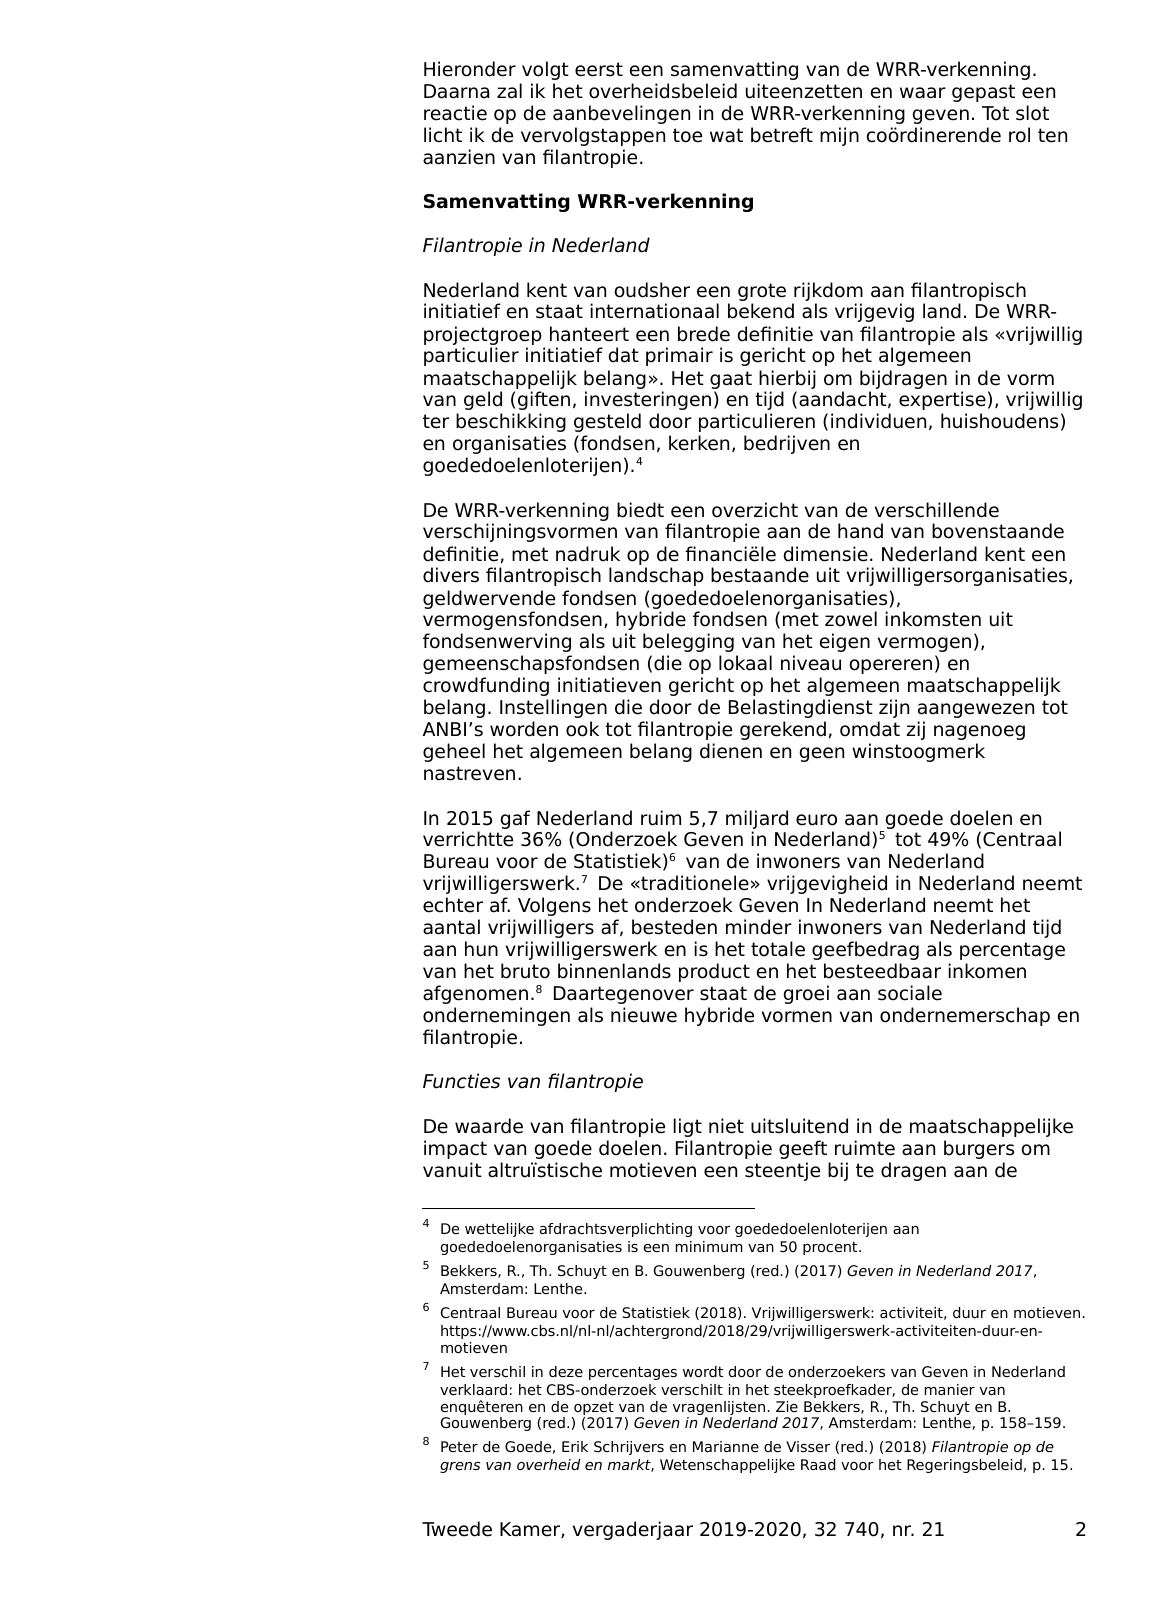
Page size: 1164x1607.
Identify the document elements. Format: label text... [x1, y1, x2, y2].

text De waarde van filantropie ligt niet uitsluitend in de maatschappelijke impact van goede doelen. Filantropie geeft ruimte aan burgers om vanuit altruïstische motieven een steentje bij te dragen aan de [422, 1116, 1087, 1181]
text Hieronder volgt eerst een samenvatting van de WRR-verkenning. Daarna zal ik het overheidsbeleid uiteenzetten en waar gepast een reactie op de aanbevelingen in de WRR-verkenning geven. Tot slot licht ik de vervolgstappen toe wat betreft mijn coördinerende rol ten aanzien van filantropie. [422, 59, 1087, 169]
text Bekkers, R., Th. Schuyt en B. Gouwenberg (red.) (2017) Geven in Nederland 2017, Amsterdam: Lenthe. [422, 1259, 1087, 1298]
text Peter de Goede, Erik Schrijvers en Marianne de Visser (red.) (2018) Filantropie op de grens van overheid en markt, Wetenschappelijke Raad voor het Regeringsbeleid, p. 15. [422, 1435, 1087, 1474]
text Het verschil in deze percentages wordt door de onderzoekers van Geven in Nederland verklaard: het CBS-onderzoek verschilt in het steekproefkader, de manier van enquêteren en de opzet van de vragenlijsten. Zie Bekkers, R., Th. Schuyt en B. Gouwenberg (red.) (2017) Geven in Nederland 2017, Amsterdam: Lenthe, p. 158–159. [422, 1360, 1087, 1432]
subtitle Samenvatting WRR-verkenning [422, 191, 1087, 213]
text Centraal Bureau voor de Statistiek (2018). Vrijwilligerswerk: activiteit, duur en motieven. https://www.cbs.nl/nl-nl/achtergrond/2018/29/vrijwilligerswerk-activiteiten-duur-en-motieven [422, 1301, 1087, 1357]
text Nederland kent van oudsher een grote rijkdom aan filantropisch initiatief en staat internationaal bekend als vrijgevig land. De WRR-projectgroep hanteert een brede definitie van filantropie als «vrijwillig particulier initiatief dat primair is gericht op het algemeen maatschappelijk belang». Het gaat hierbij om bijdragen in de vorm van geld (giften, investeringen) en tijd (aandacht, expertise), vrijwillig ter beschikking gesteld door particulieren (individuen, huishoudens) en organisaties (fondsen, kerken, bedrijven en goededoelenloterijen). [422, 279, 1087, 477]
subtitle Filantropie in Nederland [422, 235, 1087, 257]
text In 2015 gaf Nederland ruim 5,7 miljard euro aan goede doelen en verrichtte 36% (Onderzoek Geven in Nederland) tot 49% (Centraal Bureau voor de Statistiek) van de inwoners van Nederland vrijwilligerswerk. De «traditionele» vrijgevigheid in Nederland neemt echter af. Volgens het onderzoek Geven In Nederland neemt het aantal vrijwilligers af, besteden minder inwoners van Nederland tijd aan hun vrijwilligerswerk en is het totale geefbedrag als percentage van het bruto binnenlands product en het besteedbaar inkomen afgenomen. Daartegenover staat de groei aan sociale ondernemingen als nieuwe hybride vormen van ondernemerschap en filantropie. [422, 807, 1087, 1049]
text De WRR-verkenning biedt een overzicht van de verschillende verschijningsvormen van filantropie aan de hand van bovenstaande definitie, met nadruk op de financiële dimensie. Nederland kent een divers filantropisch landschap bestaande uit vrijwilligersorganisaties, geldwervende fondsen (goededoelenorganisaties), vermogensfondsen, hybride fondsen (met zowel inkomsten uit fondsenwerving als uit belegging van het eigen vermogen), gemeenschapsfondsen (die op lokaal niveau opereren) en crowdfunding initiatieven gericht op het algemeen maatschappelijk belang. Instellingen die door de Belastingdienst zijn aangewezen tot ANBI’s worden ook tot filantropie gerekend, omdat zij nagenoeg geheel het algemeen belang dienen en geen winstoogmerk nastreven. [422, 499, 1087, 785]
subtitle Functies van filantropie [422, 1071, 1087, 1093]
text De wettelijke afdrachtsverplichting voor goededoelenloterijen aan goededoelenorganisaties is een minimum van 50 procent. [422, 1217, 1087, 1256]
